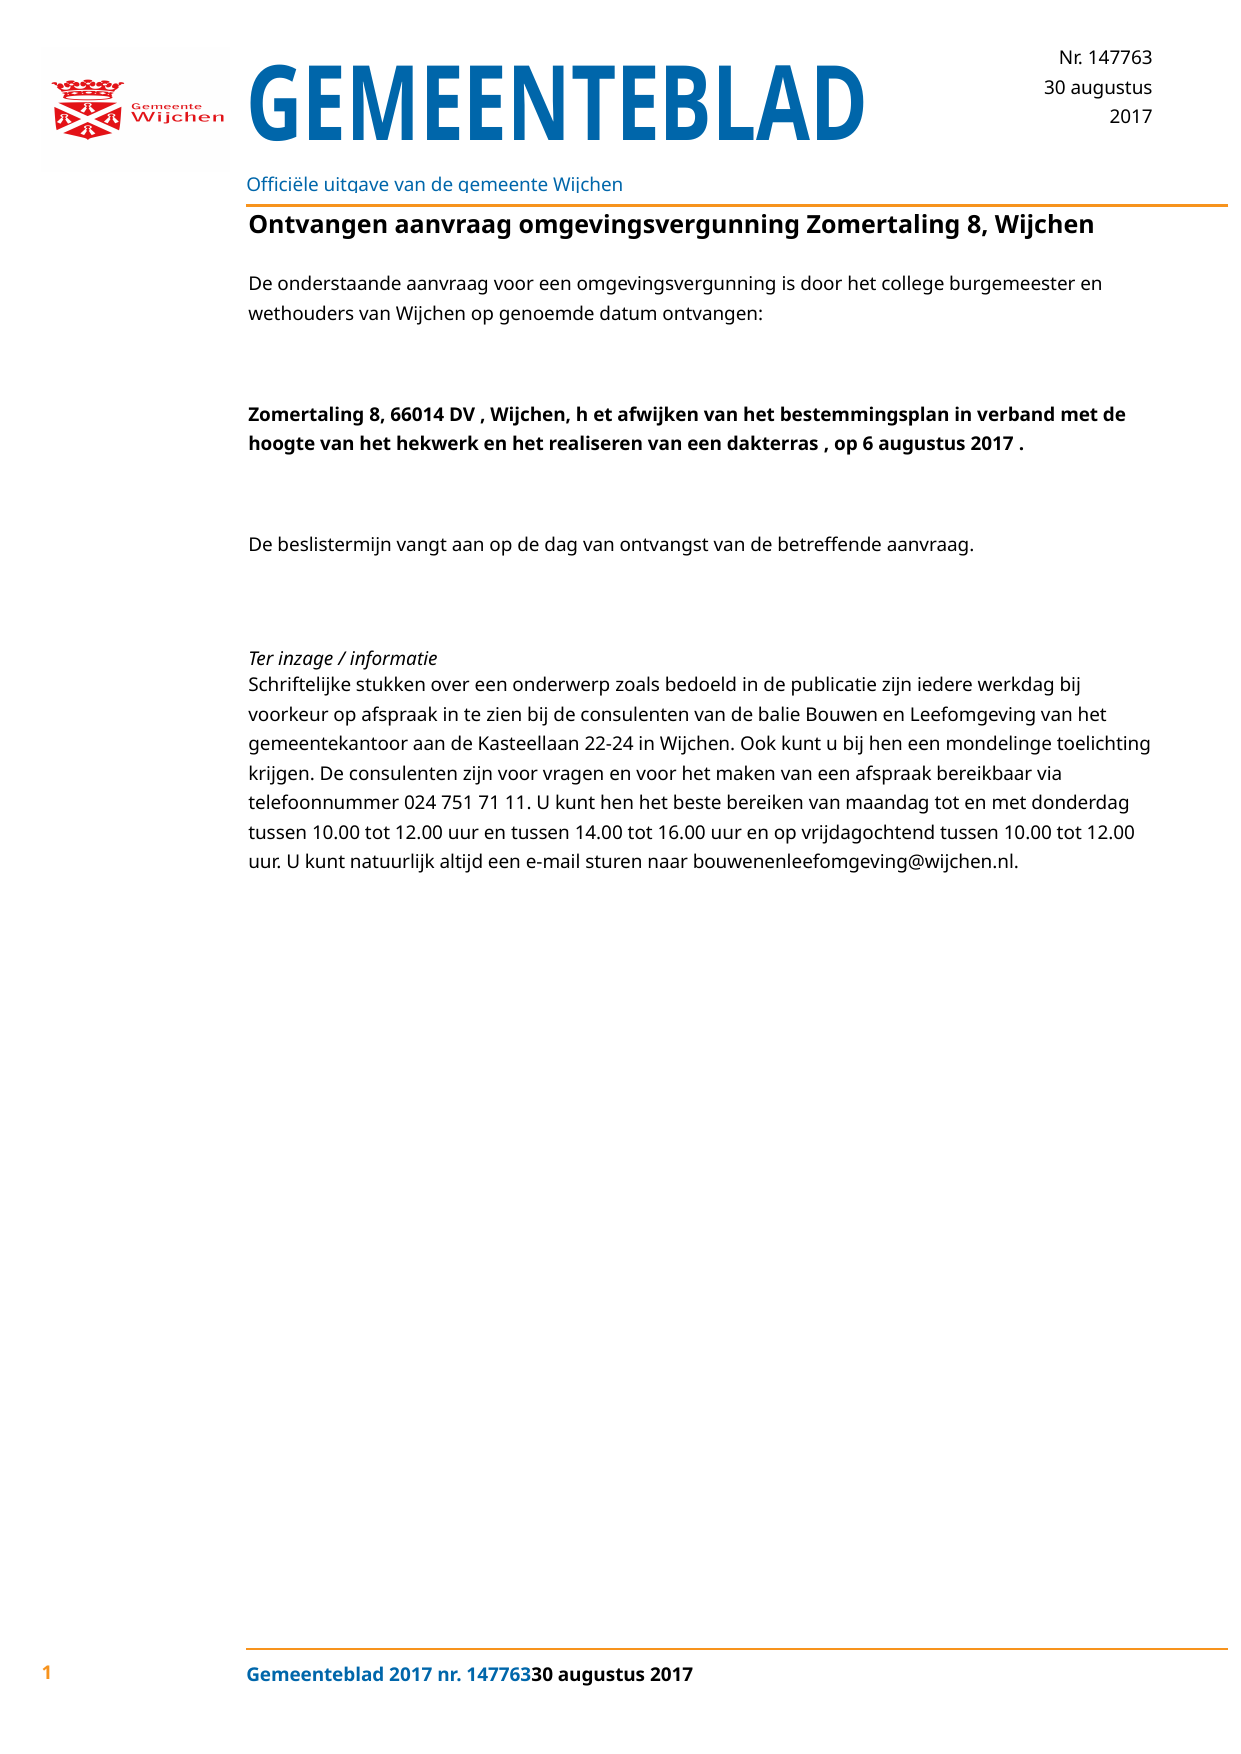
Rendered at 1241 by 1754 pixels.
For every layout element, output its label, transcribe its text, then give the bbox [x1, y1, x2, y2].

text De onderstaande aanvraag voor een omgevingsvergunning is door het college burgemeester en wethouders van Wijchen op genoemde datum ontvangen: [248, 270, 1152, 326]
text Ontvangen aanvraag omgevingsvergunning Zomertaling 8, Wijchen [248, 207, 1152, 241]
text Ter inzage / informatie [248, 646, 1152, 671]
text De beslistermijn vangt aan op de dag van ontvangst van de betreffende aanvraag. [248, 531, 1152, 557]
text Schriftelijke stukken over een onderwerp zoals bedoeld in de publicatie zijn iedere werkdag bij voorkeur op afspraak in te zien bij de consulenten van de balie Bouwen en Leefomgeving van het gemeentekantoor aan de Kasteellaan 22-24 in Wijchen. Ook kunt u bij hen een mondelinge toelichting krijgen. De consulenten zijn voor vragen en voor het maken van een afspraak bereikbaar via telefoonnummer 024 751 71 11. U kunt hen het beste bereiken van maandag tot en met donderdag tussen 10.00 tot 12.00 uur en tussen 14.00 tot 16.00 uur en op vrijdagochtend tussen 10.00 tot 12.00 uur. U kunt natuurlijk altijd een e-mail sturen naar bouwenenleefomgeving@wijchen.nl. [248, 671, 1152, 874]
text Zomertaling 8, 66014 DV , Wijchen, h et afwijken van het bestemmingsplan in verband met de hoogte van het hekwerk en het realiseren van een dakterras , op 6 augustus 2017 . [248, 401, 1152, 456]
picture [41, 47, 231, 172]
